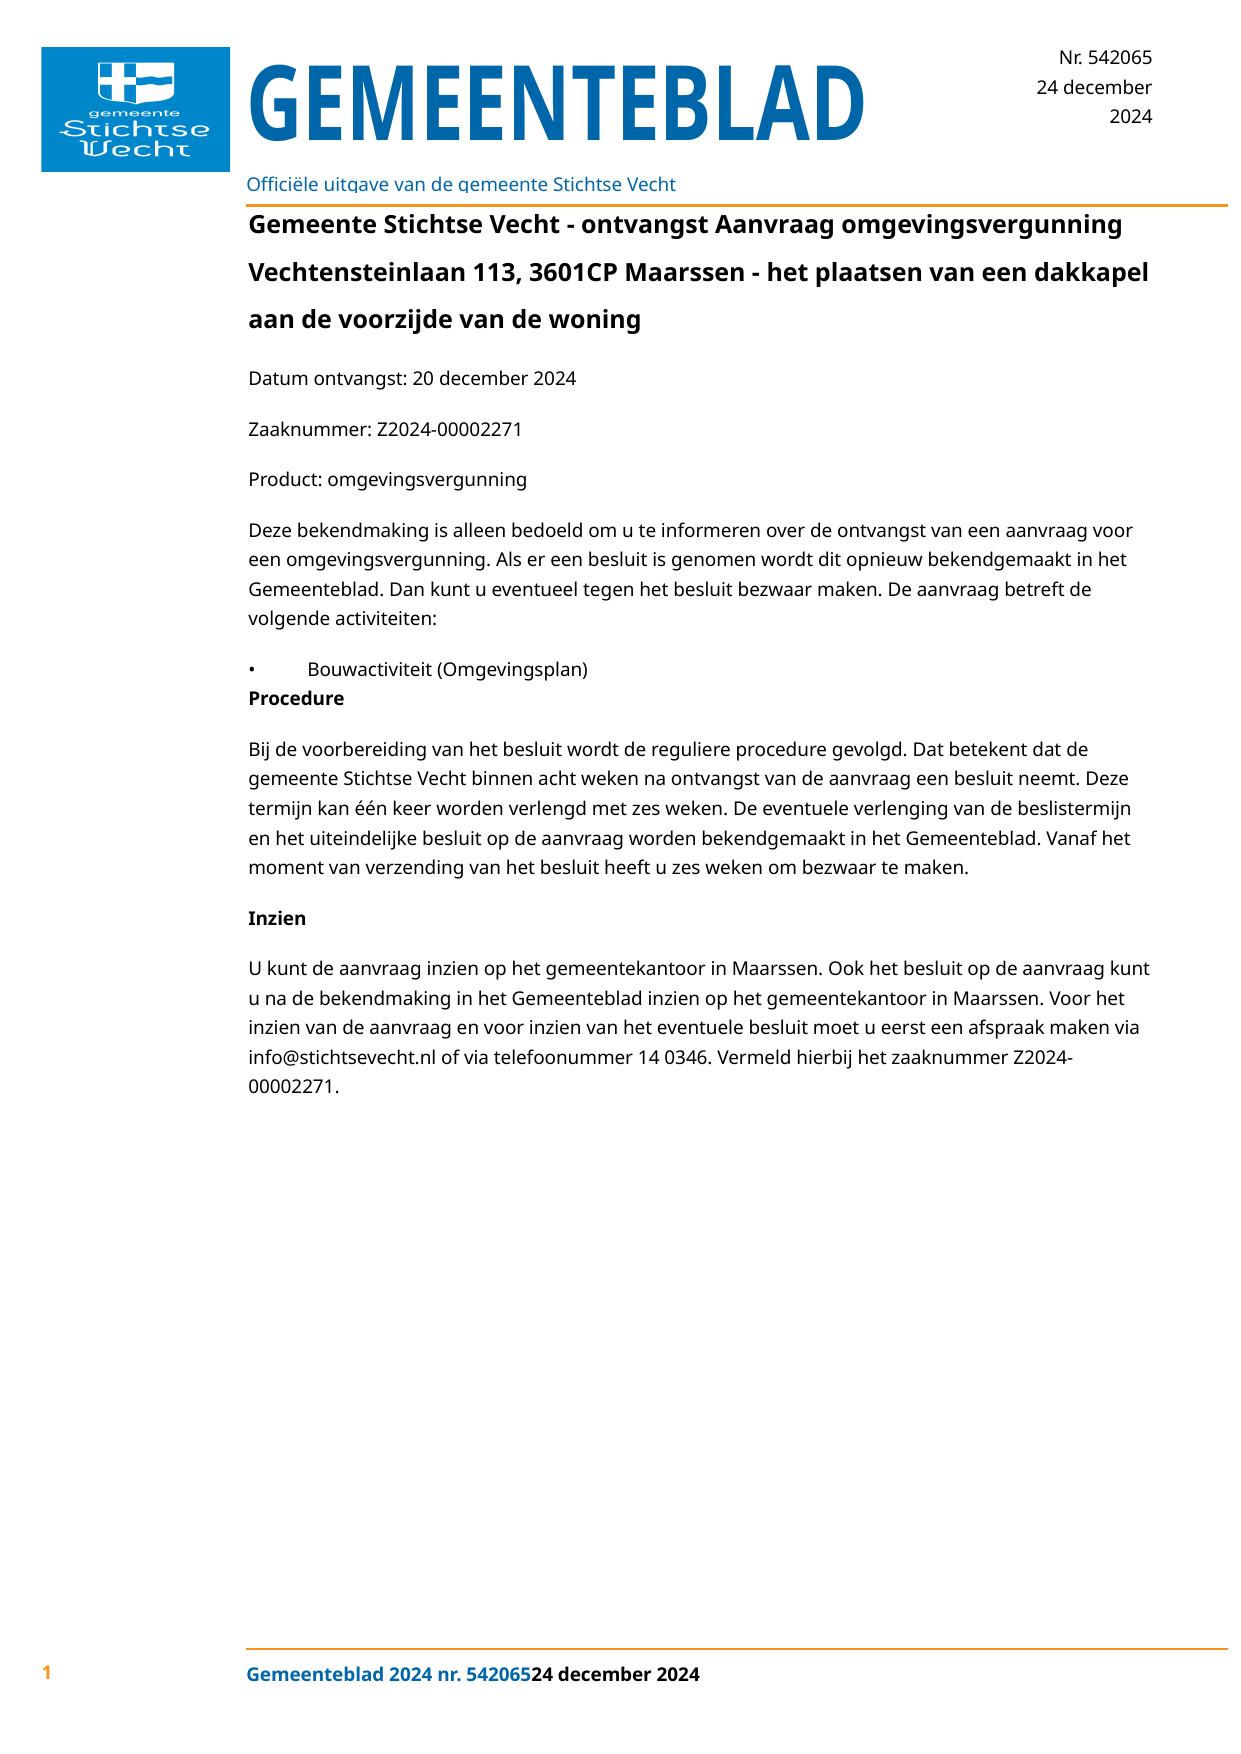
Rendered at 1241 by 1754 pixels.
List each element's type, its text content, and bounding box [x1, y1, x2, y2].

text Product: omgevingsvergunning [248, 466, 1152, 492]
text Zaaknummer: Z2024-00002271 [248, 416, 1152, 442]
text Bij de voorbereiding van het besluit wordt de reguliere procedure gevolgd. Dat betekent dat de gemeente Stichtse Vecht binnen acht weken na ontvangst van de aanvraag een besluit neemt. Deze termijn kan één keer worden verlengd met zes weken. De eventuele verlenging van de beslistermijn en het uiteindelijke besluit op de aanvraag worden bekendgemaakt in het Gemeenteblad. Vanaf het moment van verzending van het besluit heeft u zes weken om bezwaar te maken. [248, 736, 1152, 880]
text U kunt de aanvraag inzien op het gemeentekantoor in Maarssen. Ook het besluit op de aanvraag kunt u na de bekendmaking in het Gemeenteblad inzien op het gemeentekantoor in Maarssen. Voor het inzien van de aanvraag en voor inzien van het eventuele besluit moet u eerst een afspraak maken via info@stichtsevecht.nl of via telefoonummer 14 0346. Vermeld hierbij het zaaknummer Z2024-00002271. [248, 955, 1152, 1099]
text Deze bekendmaking is alleen bedoeld om u te informeren over de ontvangst van een aanvraag voor een omgevingsvergunning. Als er een besluit is genomen wordt dit opnieuw bekendgemaakt in het Gemeenteblad. Dan kunt u eventueel tegen het besluit bezwaar maken. De aanvraag betreft de volgende activiteiten: [248, 517, 1152, 631]
list Bouwactiviteit (Omgevingsplan) [248, 656, 1152, 682]
picture [99, 63, 135, 101]
text Datum ontvangst: 20 december 2024 [248, 366, 1152, 391]
text Gemeente Stichtse Vecht - ontvangst Aanvraag omgevingsvergunning Vechtensteinlaan 113, 3601CP Maarssen - het plaatsen van een dakkapel aan de voorzijde van de woning [248, 207, 1152, 336]
text Inzien [248, 905, 1152, 930]
picture [137, 63, 174, 103]
text Procedure [248, 686, 1152, 711]
